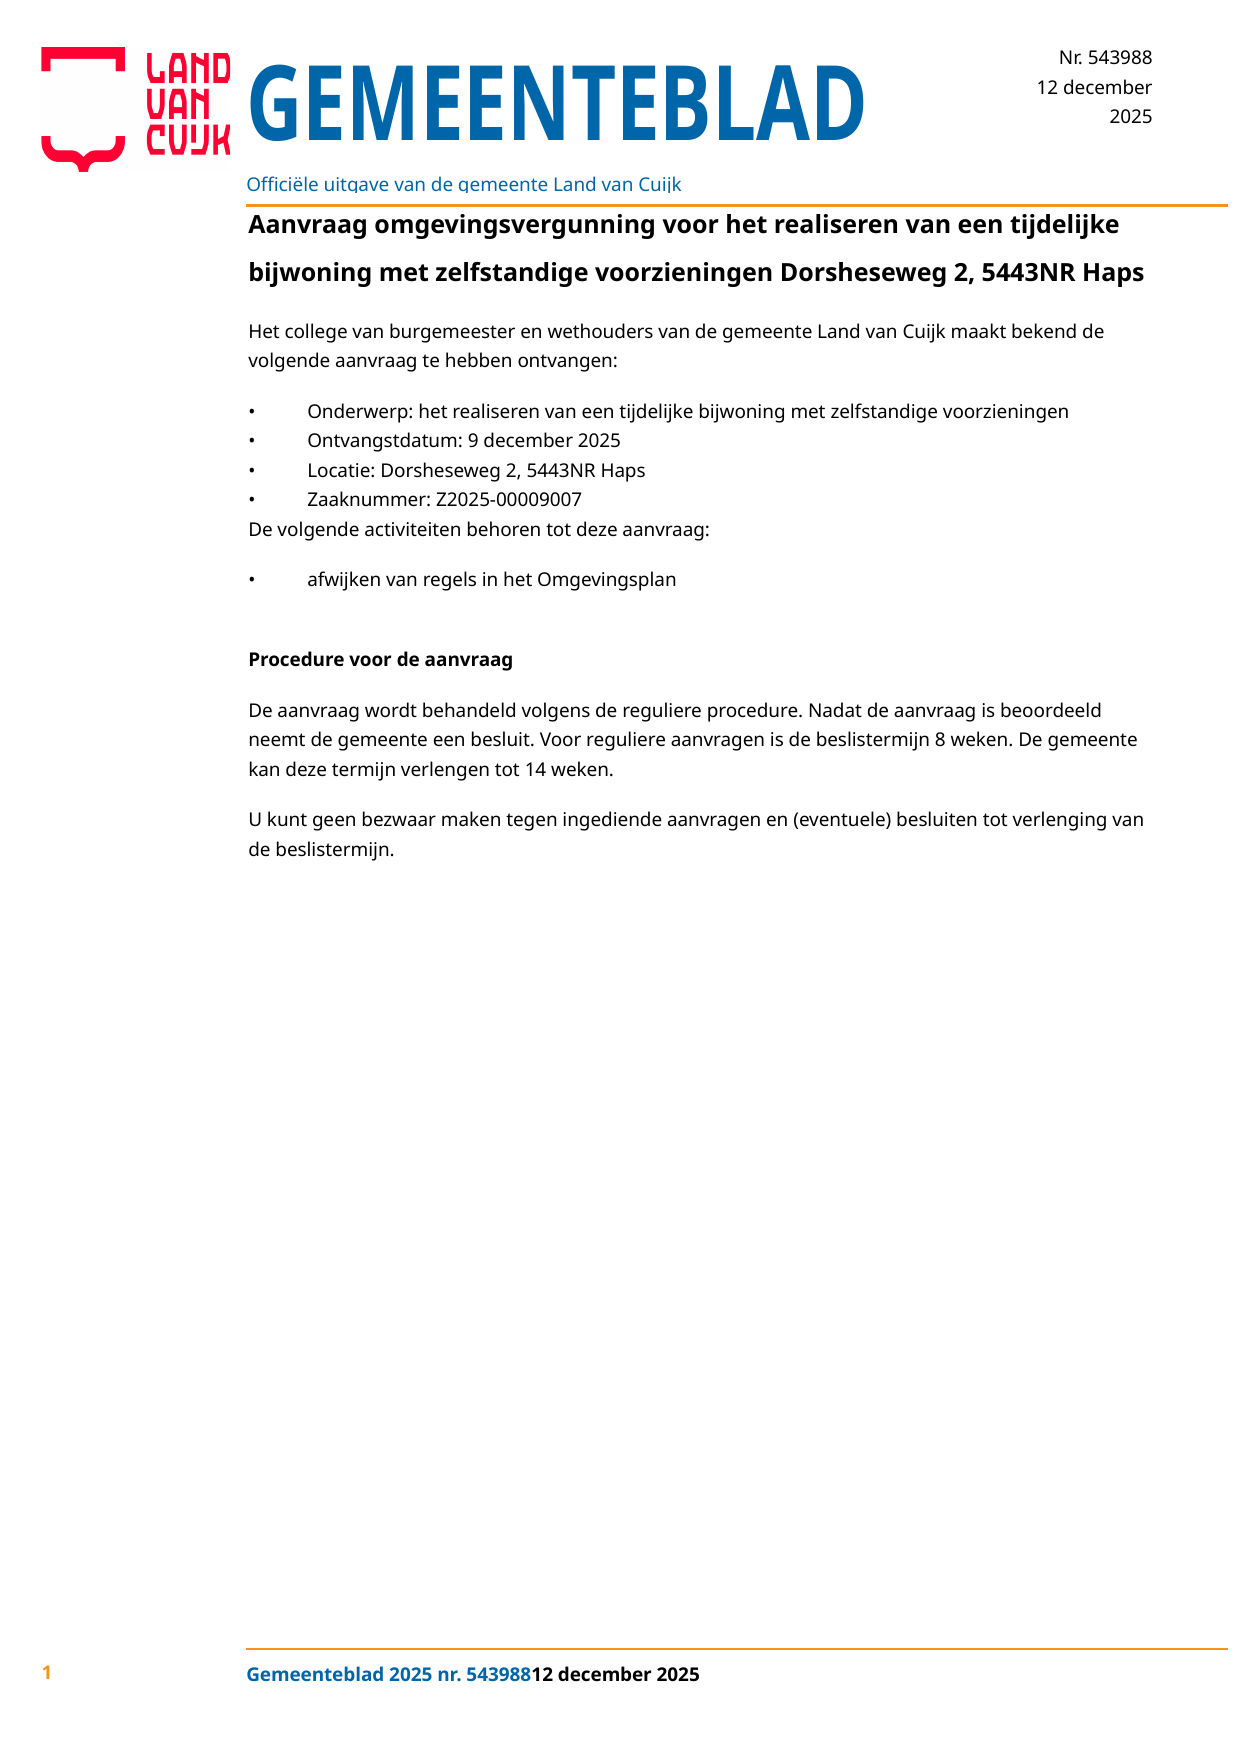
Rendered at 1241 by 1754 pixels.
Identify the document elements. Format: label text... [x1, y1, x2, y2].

list Onderwerp: het realiseren van een tijdelijke bijwoning met zelfstandige voorzieningen [248, 398, 1152, 424]
text De volgende activiteiten behoren tot deze aanvraag: [248, 516, 1152, 542]
text Het college van burgemeester en wethouders van de gemeente Land van Cuijk maakt bekend de volgende aanvraag te hebben ontvangen: [248, 318, 1152, 373]
list Ontvangstdatum: 9 december 2025 [248, 427, 1152, 453]
text U kunt geen bezwaar maken tegen ingediende aanvragen en (eventuele) besluiten tot verlenging van de beslistermijn. [248, 807, 1152, 862]
text Aanvraag omgevingsvergunning voor het realiseren van een tijdelijke bijwoning met zelfstandige voorzieningen Dorsheseweg 2, 5443NR Haps [248, 207, 1152, 288]
text De aanvraag wordt behandeld volgens de reguliere procedure. Nadat de aanvraag is beoordeeld neemt de gemeente een besluit. Voor reguliere aanvragen is de beslistermijn 8 weken. De gemeente kan deze termijn verlengen tot 14 weken. [248, 697, 1152, 782]
picture [41, 47, 231, 172]
list Locatie: Dorsheseweg 2, 5443NR Haps [248, 457, 1152, 483]
text Procedure voor de aanvraag [248, 647, 1152, 672]
list Zaaknummer: Z2025-00009007 [248, 487, 1152, 512]
list afwijken van regels in het Omgevingsplan [248, 567, 1152, 592]
